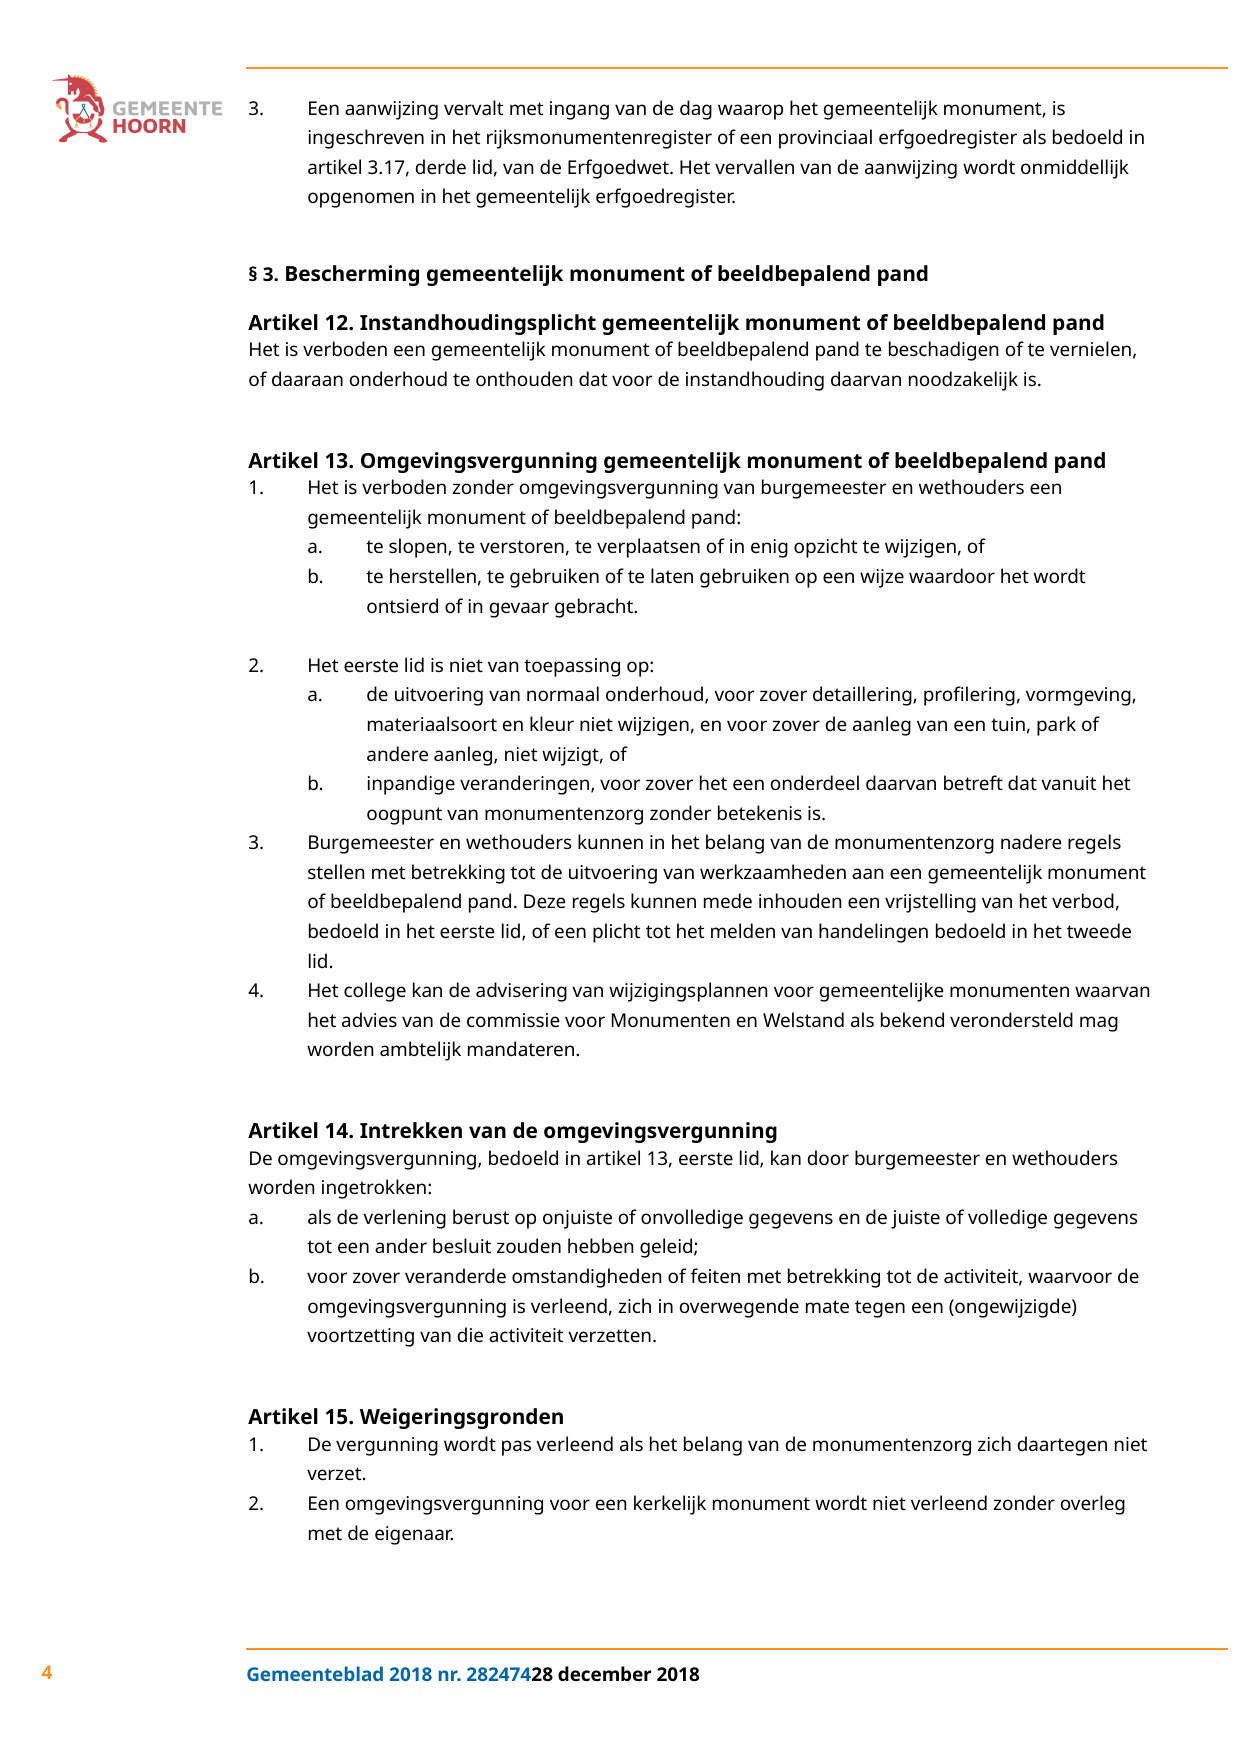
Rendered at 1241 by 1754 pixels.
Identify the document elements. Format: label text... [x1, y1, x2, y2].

list inpandige veranderingen, voor zover het een onderdeel daarvan betreft dat vanuit het oogpunt van monumentenzorg zonder betekenis is. [307, 770, 1152, 826]
list de uitvoering van normaal onderhoud, voor zover detaillering, profilering, vormgeving, materiaalsoort en kleur niet wijzigen, en voor zover de aanleg van een tuin, park of andere aanleg, niet wijzigt, of [307, 682, 1152, 766]
text Het is verboden een gemeentelijk monument of beeldbepalend pand te beschadigen of te vernielen, of daaraan onderhoud te onthouden dat voor de instandhouding daarvan noodzakelijk is. [248, 336, 1152, 392]
list te herstellen, te gebruiken of te laten gebruiken op een wijze waardoor het wordt ontsierd of in gevaar gebracht. [307, 563, 1152, 618]
text § 3. Bescherming gemeentelijk monument of beeldbepalend pand [248, 259, 1152, 287]
picture [41, 47, 231, 172]
list Een omgevingsvergunning voor een kerkelijk monument wordt niet verleend zonder overleg met de eigenaar. [248, 1490, 1152, 1545]
list Een aanwijzing vervalt met ingang van de dag waarop het gemeentelijk monument, is ingeschreven in het rijksmonumentenregister of een provinciaal erfgoedregister als bedoeld in artikel 3.17, derde lid, van de Erfgoedwet. Het vervallen van de aanwijzing wordt onmiddellijk opgenomen in het gemeentelijk erfgoedregister. [248, 95, 1152, 209]
list te slopen, te verstoren, te verplaatsen of in enig opzicht te wijzigen, of [307, 534, 1152, 559]
list als de verlening berust op onjuiste of onvolledige gegevens en de juiste of volledige gegevens tot een ander besluit zouden hebben geleid; [248, 1204, 1152, 1259]
list Burgemeester en wethouders kunnen in het belang van de monumentenzorg nadere regels stellen met betrekking tot de uitvoering van werkzaamheden aan een gemeentelijk monument of beeldbepalend pand. Deze regels kunnen mede inhouden een vrijstelling van het verbod, bedoeld in het eerste lid, of een plicht tot het melden van handelingen bedoeld in het tweede lid. [248, 829, 1152, 973]
list voor zover veranderde omstandigheden of feiten met betrekking tot de activiteit, waarvoor de omgevingsvergunning is verleend, zich in overwegende mate tegen een (ongewijzigde) voortzetting van die activiteit verzetten. [248, 1263, 1152, 1348]
text Artikel 12. Instandhoudingsplicht gemeentelijk monument of beeldbepalend pand [248, 308, 1152, 336]
list De vergunning wordt pas verleend als het belang van de monumentenzorg zich daartegen niet verzet. [248, 1431, 1152, 1486]
list Het college kan de advisering van wijzigingsplannen voor gemeentelijke monumenten waarvan het advies van de commissie voor Monumenten en Welstand als bekend verondersteld mag worden ambtelijk mandateren. [248, 977, 1152, 1062]
list Het is verboden zonder omgevingsvergunning van burgemeester en wethouders een gemeentelijk monument of beeldbepalend pand: [248, 474, 1152, 530]
text Artikel 14. Intrekken van de omgevingsvergunning [248, 1117, 1152, 1145]
text De omgevingsvergunning, bedoeld in artikel 13, eerste lid, kan door burgemeester en wethouders worden ingetrokken: [248, 1145, 1152, 1200]
text Artikel 15. Weigeringsgronden [248, 1402, 1152, 1431]
list Het eerste lid is niet van toepassing op: [248, 652, 1152, 678]
text Artikel 13. Omgevingsvergunning gemeentelijk monument of beeldbepalend pand [248, 446, 1152, 474]
